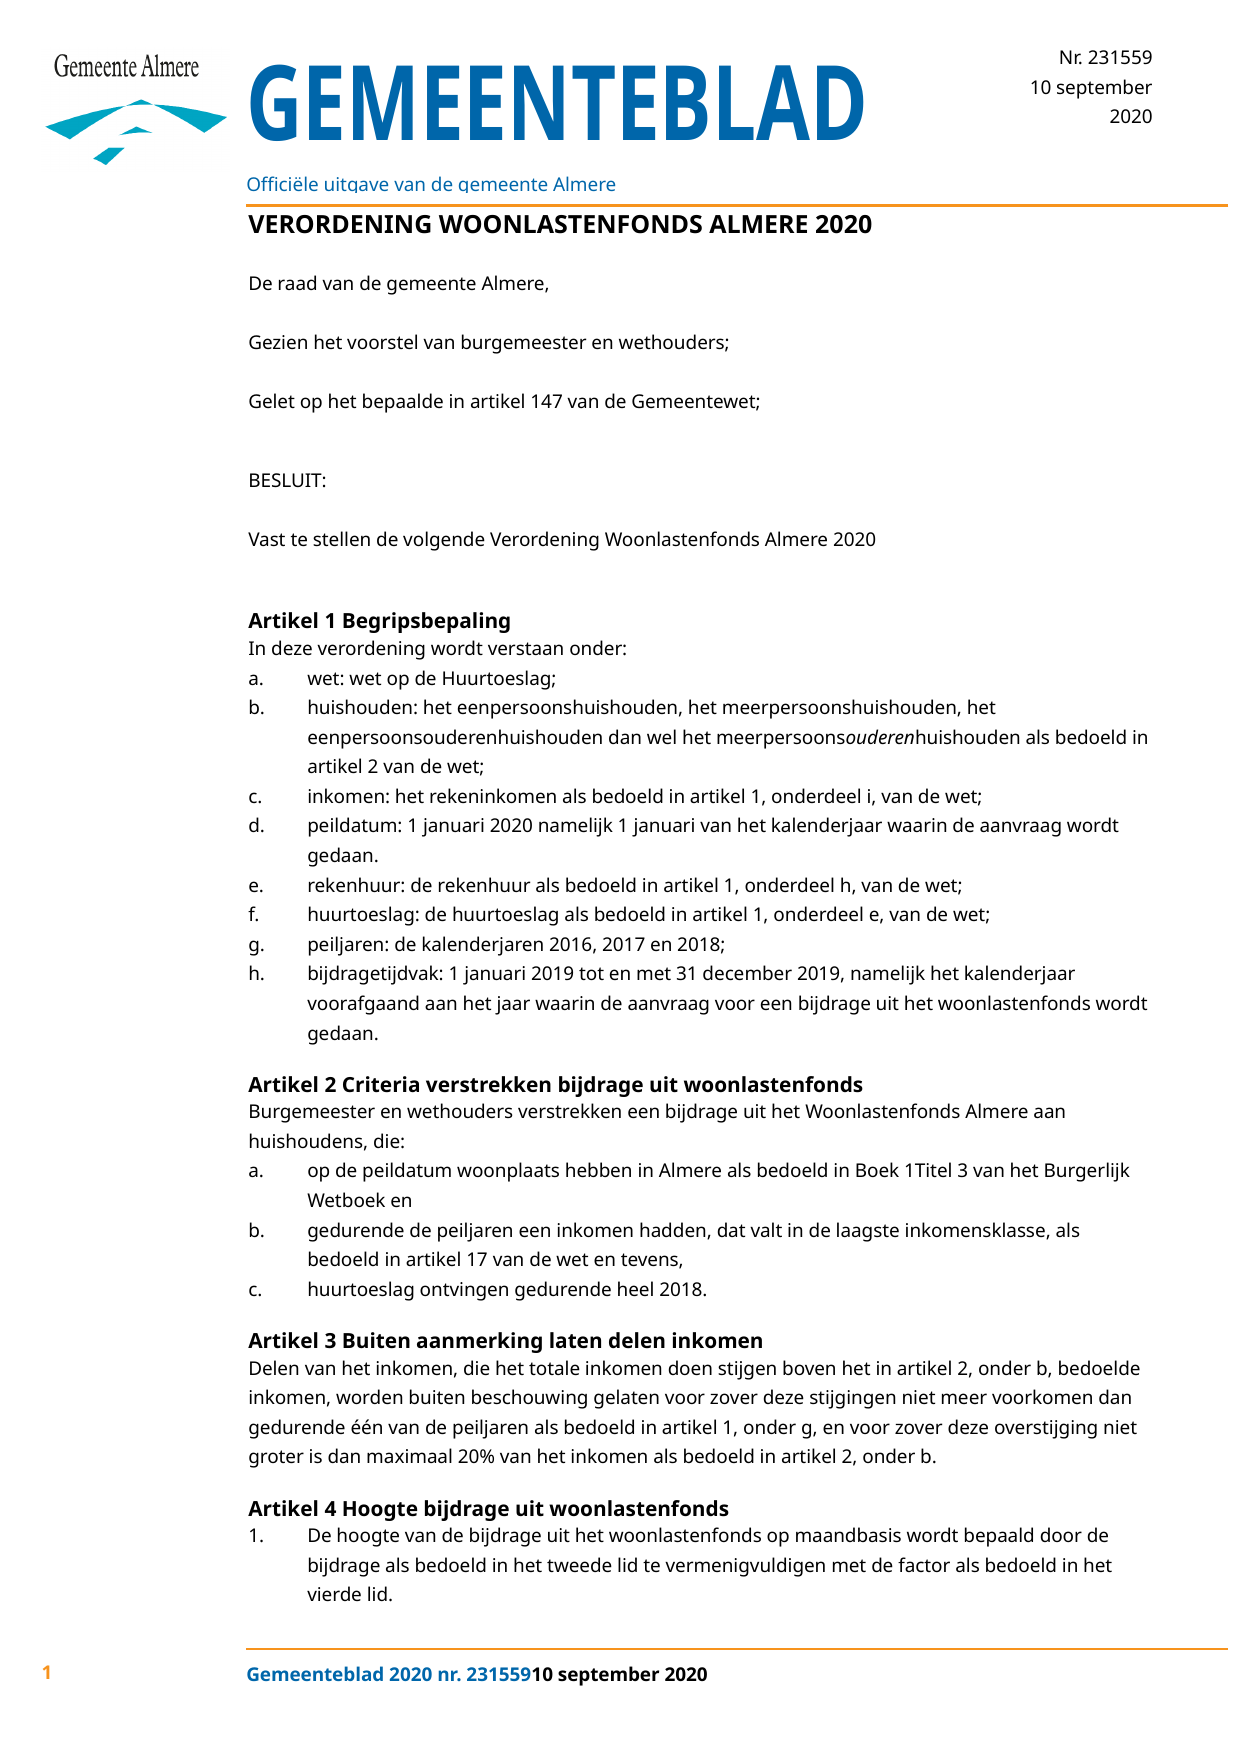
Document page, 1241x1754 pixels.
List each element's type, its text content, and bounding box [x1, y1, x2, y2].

text Delen van het inkomen, die het totale inkomen doen stijgen boven het in artikel 2, onder b, bedoelde inkomen, worden buiten beschouwing gelaten voor zover deze stijgingen niet meer voorkomen dan gedurende één van de peiljaren als bedoeld in artikel 1, onder g, en voor zover deze overstijging niet groter is dan maximaal 20% van het inkomen als bedoeld in artikel 2, onder b. [248, 1355, 1152, 1469]
list huishouden: het eenpersoonshuishouden, het meerpersoonshuishouden, het eenpersoonsouderenhuishouden dan wel het meerpersoonsouderenhuishouden als bedoeld in artikel 2 van de wet; [248, 694, 1152, 779]
list De hoogte van de bijdrage uit het woonlastenfonds op maandbasis wordt bepaald door de bijdrage als bedoeld in het tweede lid te vermenigvuldigen met de factor als bedoeld in het vierde lid. [248, 1522, 1152, 1607]
text De raad van de gemeente Almere, [248, 270, 1152, 296]
text VERORDENING WOONLASTENFONDS ALMERE 2020 [248, 207, 1152, 241]
picture [41, 47, 231, 172]
list gedurende de peiljaren een inkomen hadden, dat valt in de laagste inkomensklasse, als bedoeld in artikel 17 van de wet en tevens, [248, 1217, 1152, 1272]
list peildatum: 1 januari 2020 namelijk 1 januari van het kalenderjaar waarin de aanvraag wordt gedaan. [248, 813, 1152, 868]
list inkomen: het rekeninkomen als bedoeld in artikel 1, onderdeel i, van de wet; [248, 783, 1152, 809]
text Gelet op het bepaalde in artikel 147 van de Gemeentewet; [248, 389, 1152, 414]
list huurtoeslag ontvingen gedurende heel 2018. [248, 1276, 1152, 1302]
text Burgemeester en wethouders verstrekken een bijdrage uit het Woonlastenfonds Almere aan huishoudens, die: [248, 1098, 1152, 1154]
list wet: wet op de Huurtoeslag; [248, 665, 1152, 690]
text Artikel 4 Hoogte bijdrage uit woonlastenfonds [248, 1494, 1152, 1522]
text Artikel 1 Begripsbepaling [248, 607, 1152, 635]
text Vast te stellen de volgende Verordening Woonlastenfonds Almere 2020 [248, 527, 1152, 552]
list op de peildatum woonplaats hebben in Almere als bedoeld in Boek 1Titel 3 van het Burgerlijk Wetboek en [248, 1158, 1152, 1213]
text Artikel 2 Criteria verstrekken bijdrage uit woonlastenfonds [248, 1070, 1152, 1098]
text BESLUIT: [248, 467, 1152, 493]
list rekenhuur: de rekenhuur als bedoeld in artikel 1, onderdeel h, van de wet; [248, 872, 1152, 897]
list bijdragetijdvak: 1 januari 2019 tot en met 31 december 2019, namelijk het kalenderjaar voorafgaand aan het jaar waarin de aanvraag voor een bijdrage uit het woonlastenfonds wordt gedaan. [248, 961, 1152, 1045]
text In deze verordening wordt verstaan onder: [248, 635, 1152, 661]
text Gezien het voorstel van burgemeester en wethouders; [248, 329, 1152, 355]
text Artikel 3 Buiten aanmerking laten delen inkomen [248, 1326, 1152, 1355]
list peiljaren: de kalenderjaren 2016, 2017 en 2018; [248, 931, 1152, 957]
list huurtoeslag: de huurtoeslag als bedoeld in artikel 1, onderdeel e, van de wet; [248, 901, 1152, 927]
